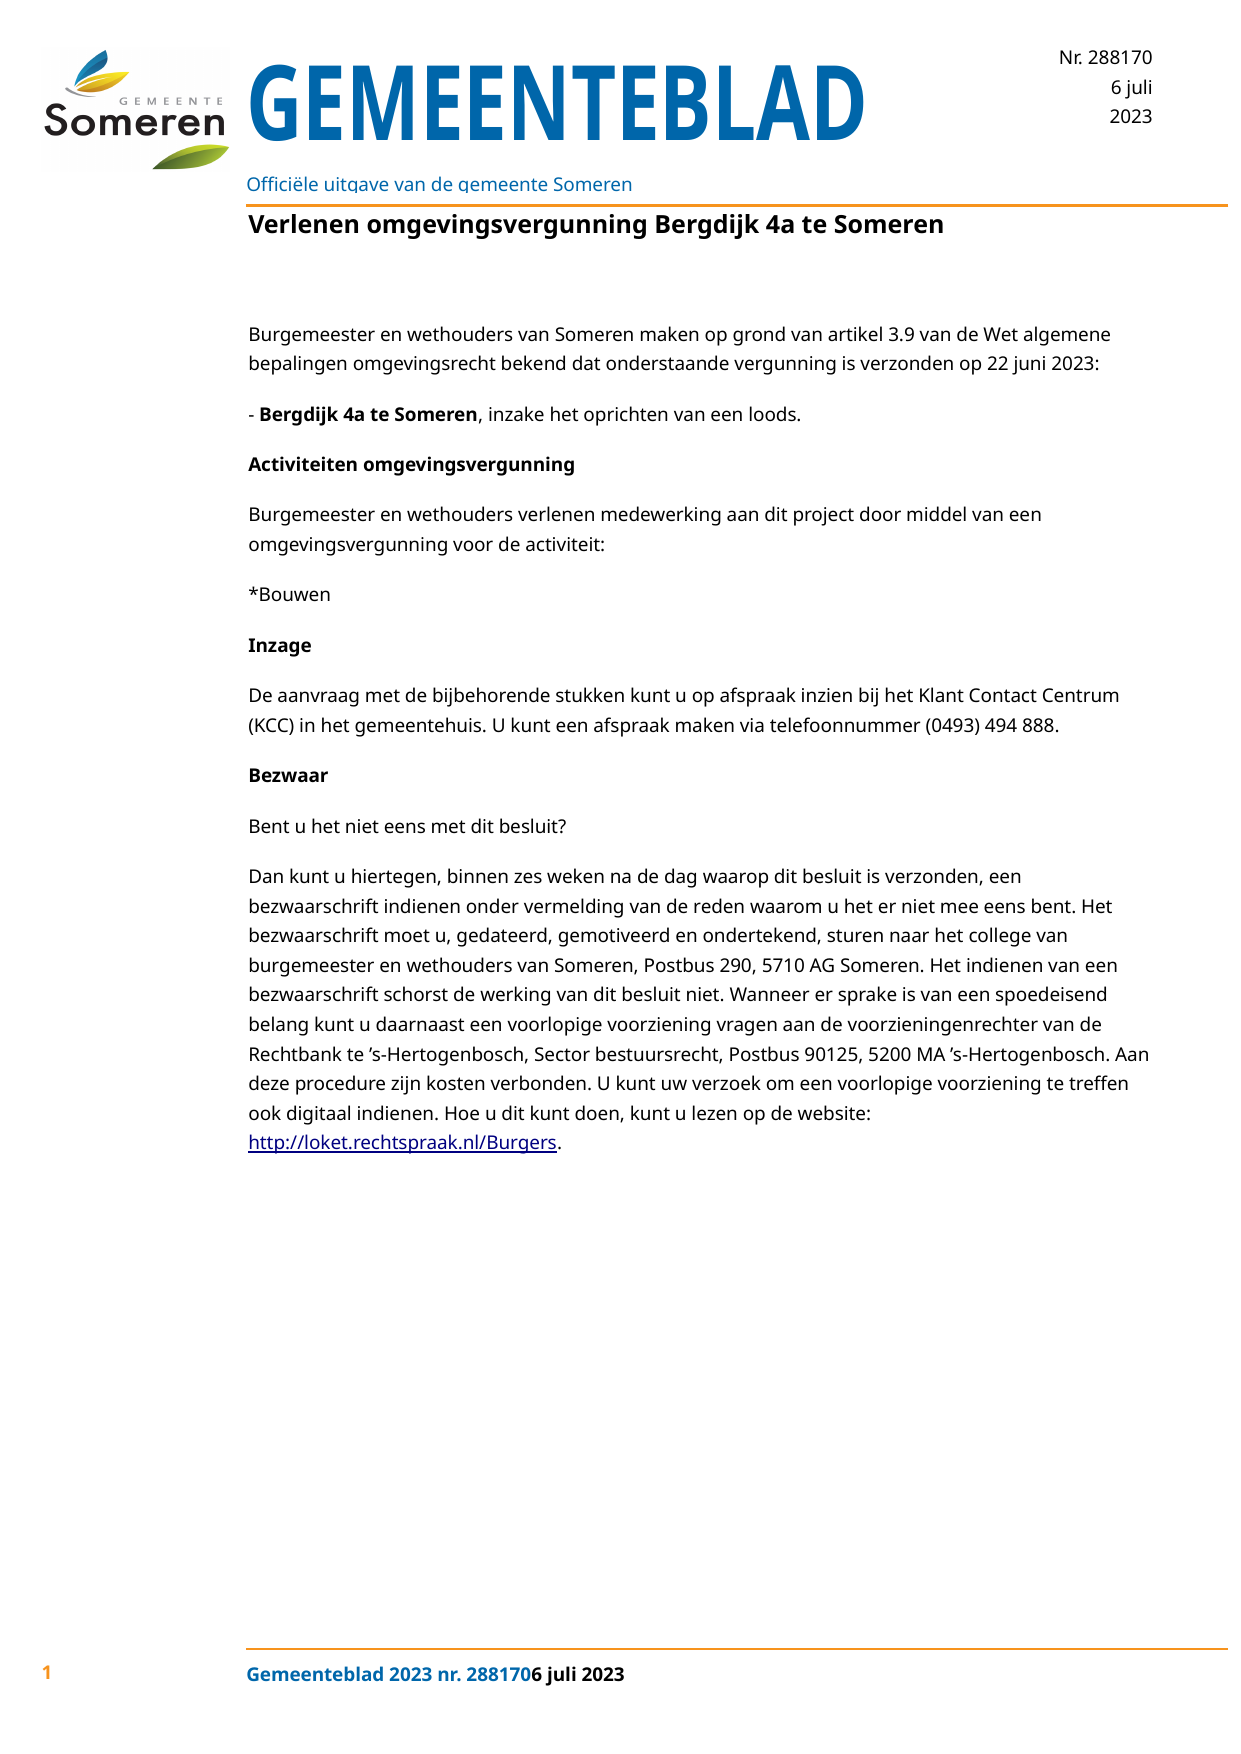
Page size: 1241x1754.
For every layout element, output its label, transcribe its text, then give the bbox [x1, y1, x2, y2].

text Dan kunt u hiertegen, binnen zes weken na de dag waarop dit besluit is verzonden, een bezwaarschrift indienen onder vermelding van de reden waarom u het er niet mee eens bent. Het bezwaarschrift moet u, gedateerd, gemotiveerd en ondertekend, sturen naar het college van burgemeester en wethouders van Someren, Postbus 290, 5710 AG Someren. Het indienen van een bezwaarschrift schorst de werking van dit besluit niet. Wanneer er sprake is van een spoedeisend belang kunt u daarnaast een voorlopige voorziening vragen aan de voorzieningenrechter van de Rechtbank te ’s-Hertogenbosch, Sector bestuursrecht, Postbus 90125, 5200 MA ’s-Hertogenbosch. Aan deze procedure zijn kosten verbonden. U kunt uw verzoek om een voorlopige voorziening te treffen ook digitaal indienen. Hoe u dit kunt doen, kunt u lezen op de website: http://loket.rechtspraak.nl/Burgers. [248, 863, 1152, 1155]
text Bent u het niet eens met dit besluit? [248, 813, 1152, 838]
text Burgemeester en wethouders van Someren maken op grond van artikel 3.9 van de Wet algemene bepalingen omgevingsrecht bekend dat onderstaande vergunning is verzonden op 22 juni 2023: [248, 321, 1152, 376]
text Burgemeester en wethouders verlenen medewerking aan dit project door middel van een omgevingsvergunning voor de activiteit: [248, 502, 1152, 557]
picture [41, 47, 231, 172]
text De aanvraag met de bijbehorende stukken kunt u op afspraak inzien bij het Klant Contact Centrum (KCC) in het gemeentehuis. U kunt een afspraak maken via telefoonnummer (0493) 494 888. [248, 682, 1152, 738]
text Activiteiten omgevingsvergunning [248, 451, 1152, 477]
text *Bouwen [248, 582, 1152, 607]
text Bezwaar [248, 762, 1152, 788]
text Verlenen omgevingsvergunning Bergdijk 4a te Someren [248, 207, 1152, 241]
text Inzage [248, 632, 1152, 658]
text - Bergdijk 4a te Someren, inzake het oprichten van een loods. [248, 401, 1152, 426]
